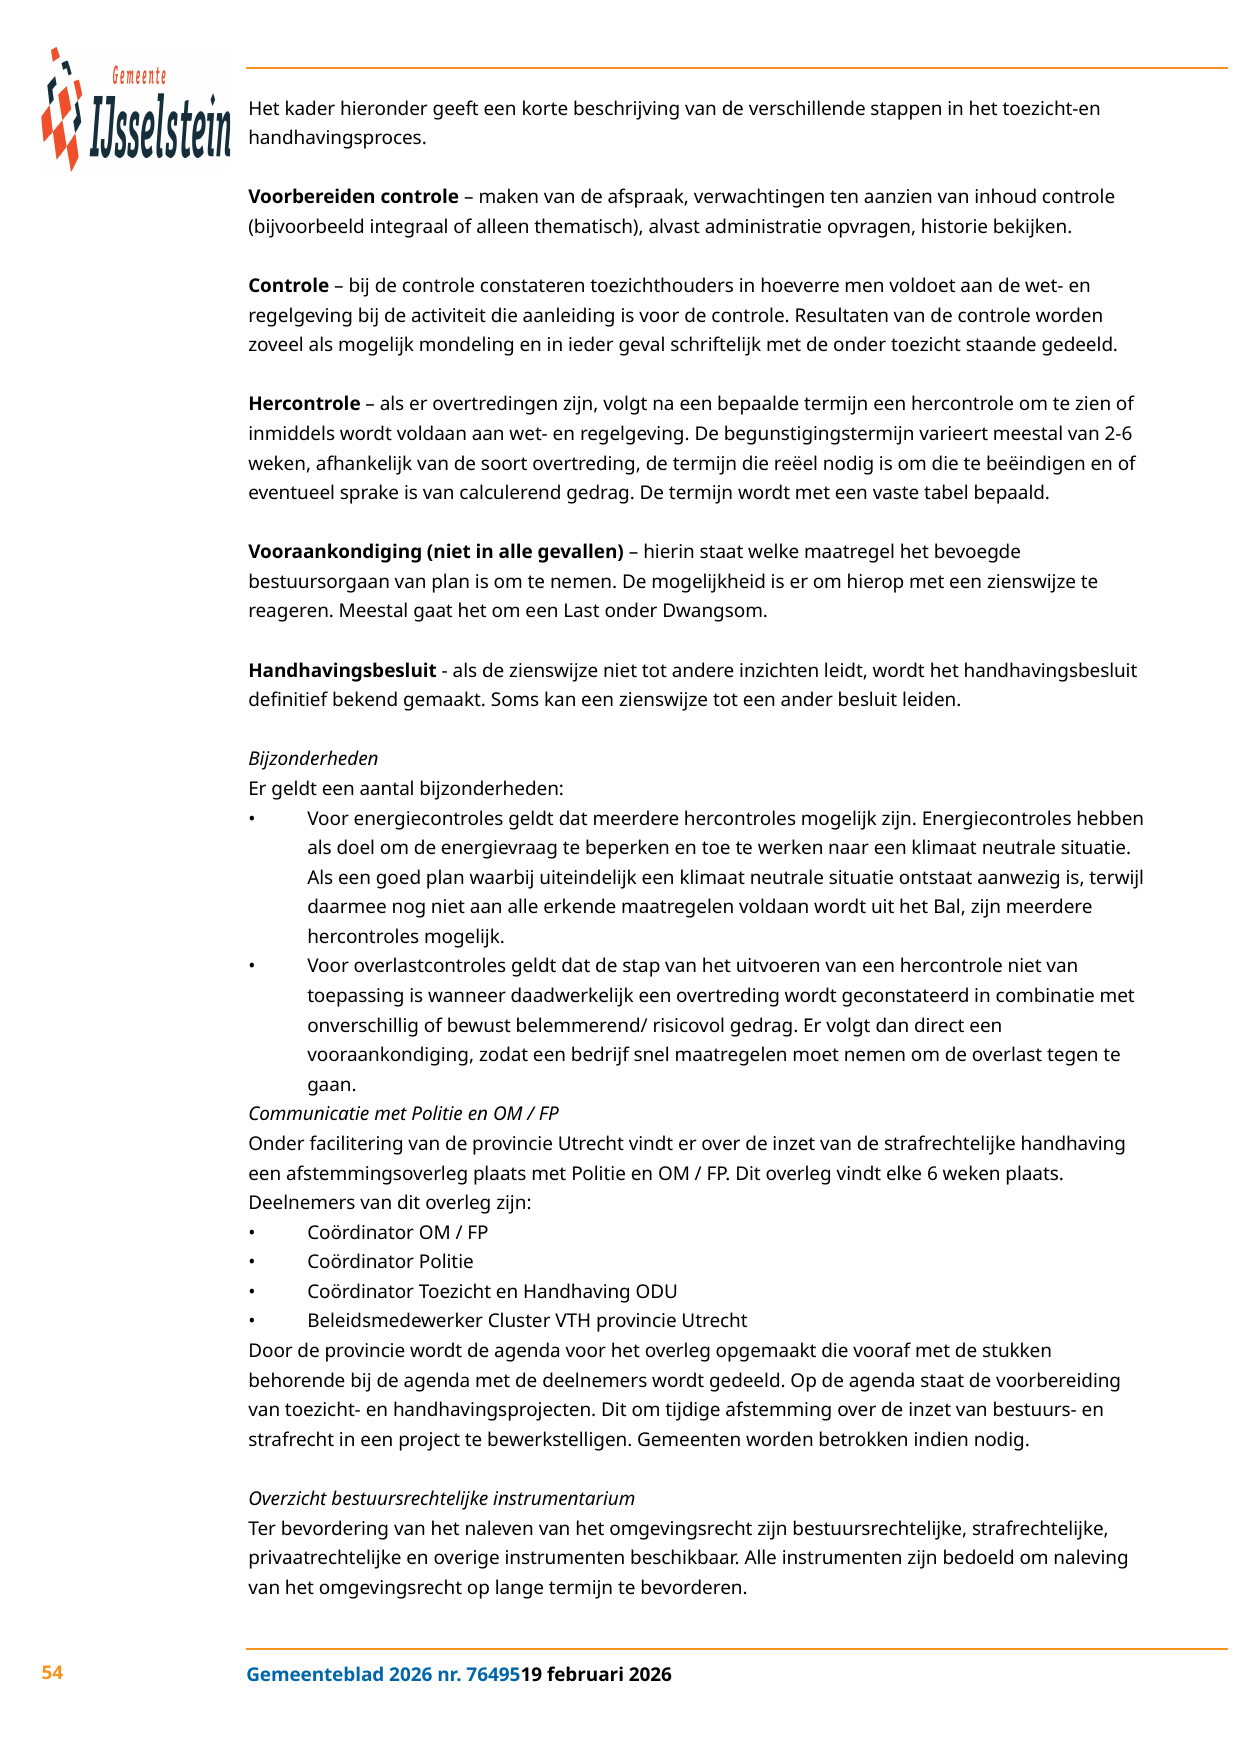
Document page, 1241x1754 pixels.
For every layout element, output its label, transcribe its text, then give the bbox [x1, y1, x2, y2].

list Coördinator Politie [248, 1248, 1152, 1274]
text Vooraankondiging (niet in alle gevallen) – hierin staat welke maatregel het bevoegde bestuursorgaan van plan is om te nemen. De mogelijkheid is er om hierop met een zienswijze te reageren. Meestal gaat het om een Last onder Dwangsom. [248, 538, 1152, 623]
text Handhavingsbesluit - als de zienswijze niet tot andere inzichten leidt, wordt het handhavingsbesluit definitief bekend gemaakt. Soms kan een zienswijze tot een ander besluit leiden. [248, 657, 1152, 712]
text Onder facilitering van de provincie Utrecht vindt er over de inzet van de strafrechtelijke handhaving een afstemmingsoverleg plaats met Politie en OM / FP. Dit overleg vindt elke 6 weken plaats. Deelnemers van dit overleg zijn: [248, 1130, 1152, 1215]
list Beleidsmedewerker Cluster VTH provincie Utrecht [248, 1308, 1152, 1333]
text Overzicht bestuursrechtelijke instrumentarium [248, 1485, 1152, 1511]
text Controle – bij de controle constateren toezichthouders in hoeverre men voldoet aan de wet- en regelgeving bij de activiteit die aanleiding is voor de controle. Resultaten van de controle worden zoveel als mogelijk mondeling en in ieder geval schriftelijk met de onder toezicht staande gedeeld. [248, 272, 1152, 357]
list Voor overlastcontroles geldt dat de stap van het uitvoeren van een hercontrole niet van toepassing is wanneer daadwerkelijk een overtreding wordt geconstateerd in combinatie met onverschillig of bewust belemmerend/ risicovol gedrag. Er volgt dan direct een vooraankondiging, zodat een bedrijf snel maatregelen moet nemen om de overlast tegen te gaan. [248, 953, 1152, 1097]
text Door de provincie wordt de agenda voor het overleg opgemaakt die vooraf met de stukken behorende bij de agenda met de deelnemers wordt gedeeld. Op de agenda staat de voorbereiding van toezicht- en handhavingsprojecten. Dit om tijdige afstemming over de inzet van bestuurs- en strafrecht in een project te bewerkstelligen. Gemeenten worden betrokken indien nodig. [248, 1337, 1152, 1452]
list Voor energiecontroles geldt dat meerdere hercontroles mogelijk zijn. Energiecontroles hebben als doel om de energievraag te beperken en toe te werken naar een klimaat neutrale situatie. Als een goed plan waarbij uiteindelijk een klimaat neutrale situatie ontstaat aanwezig is, terwijl daarmee nog niet aan alle erkende maatregelen voldaan wordt uit het Bal, zijn meerdere hercontroles mogelijk. [248, 805, 1152, 949]
text Het kader hieronder geeft een korte beschrijving van de verschillende stappen in het toezicht-en handhavingsproces. [248, 95, 1152, 150]
text Er geldt een aantal bijzonderheden: [248, 775, 1152, 801]
text Communicatie met Politie en OM / FP [248, 1101, 1152, 1126]
list Coördinator OM / FP [248, 1219, 1152, 1245]
list Coördinator Toezicht en Handhaving ODU [248, 1278, 1152, 1304]
text Ter bevordering van het naleven van het omgevingsrecht zijn bestuursrechtelijke, strafrechtelijke, privaatrechtelijke en overige instrumenten beschikbaar. Alle instrumenten zijn bedoeld om naleving van het omgevingsrecht op lange termijn te bevorderen. [248, 1515, 1152, 1600]
picture [41, 47, 231, 172]
text Hercontrole – als er overtredingen zijn, volgt na een bepaalde termijn een hercontrole om te zien of inmiddels wordt voldaan aan wet- en regelgeving. De begunstigingstermijn varieert meestal van 2-6 weken, afhankelijk van de soort overtreding, de termijn die reëel nodig is om die te beëindigen en of eventueel sprake is van calculerend gedrag. De termijn wordt met een vaste tabel bepaald. [248, 391, 1152, 505]
text Bijzonderheden [248, 746, 1152, 771]
text Voorbereiden controle – maken van de afspraak, verwachtingen ten aanzien van inhoud controle (bijvoorbeeld integraal of alleen thematisch), alvast administratie opvragen, historie bekijken. [248, 183, 1152, 239]
